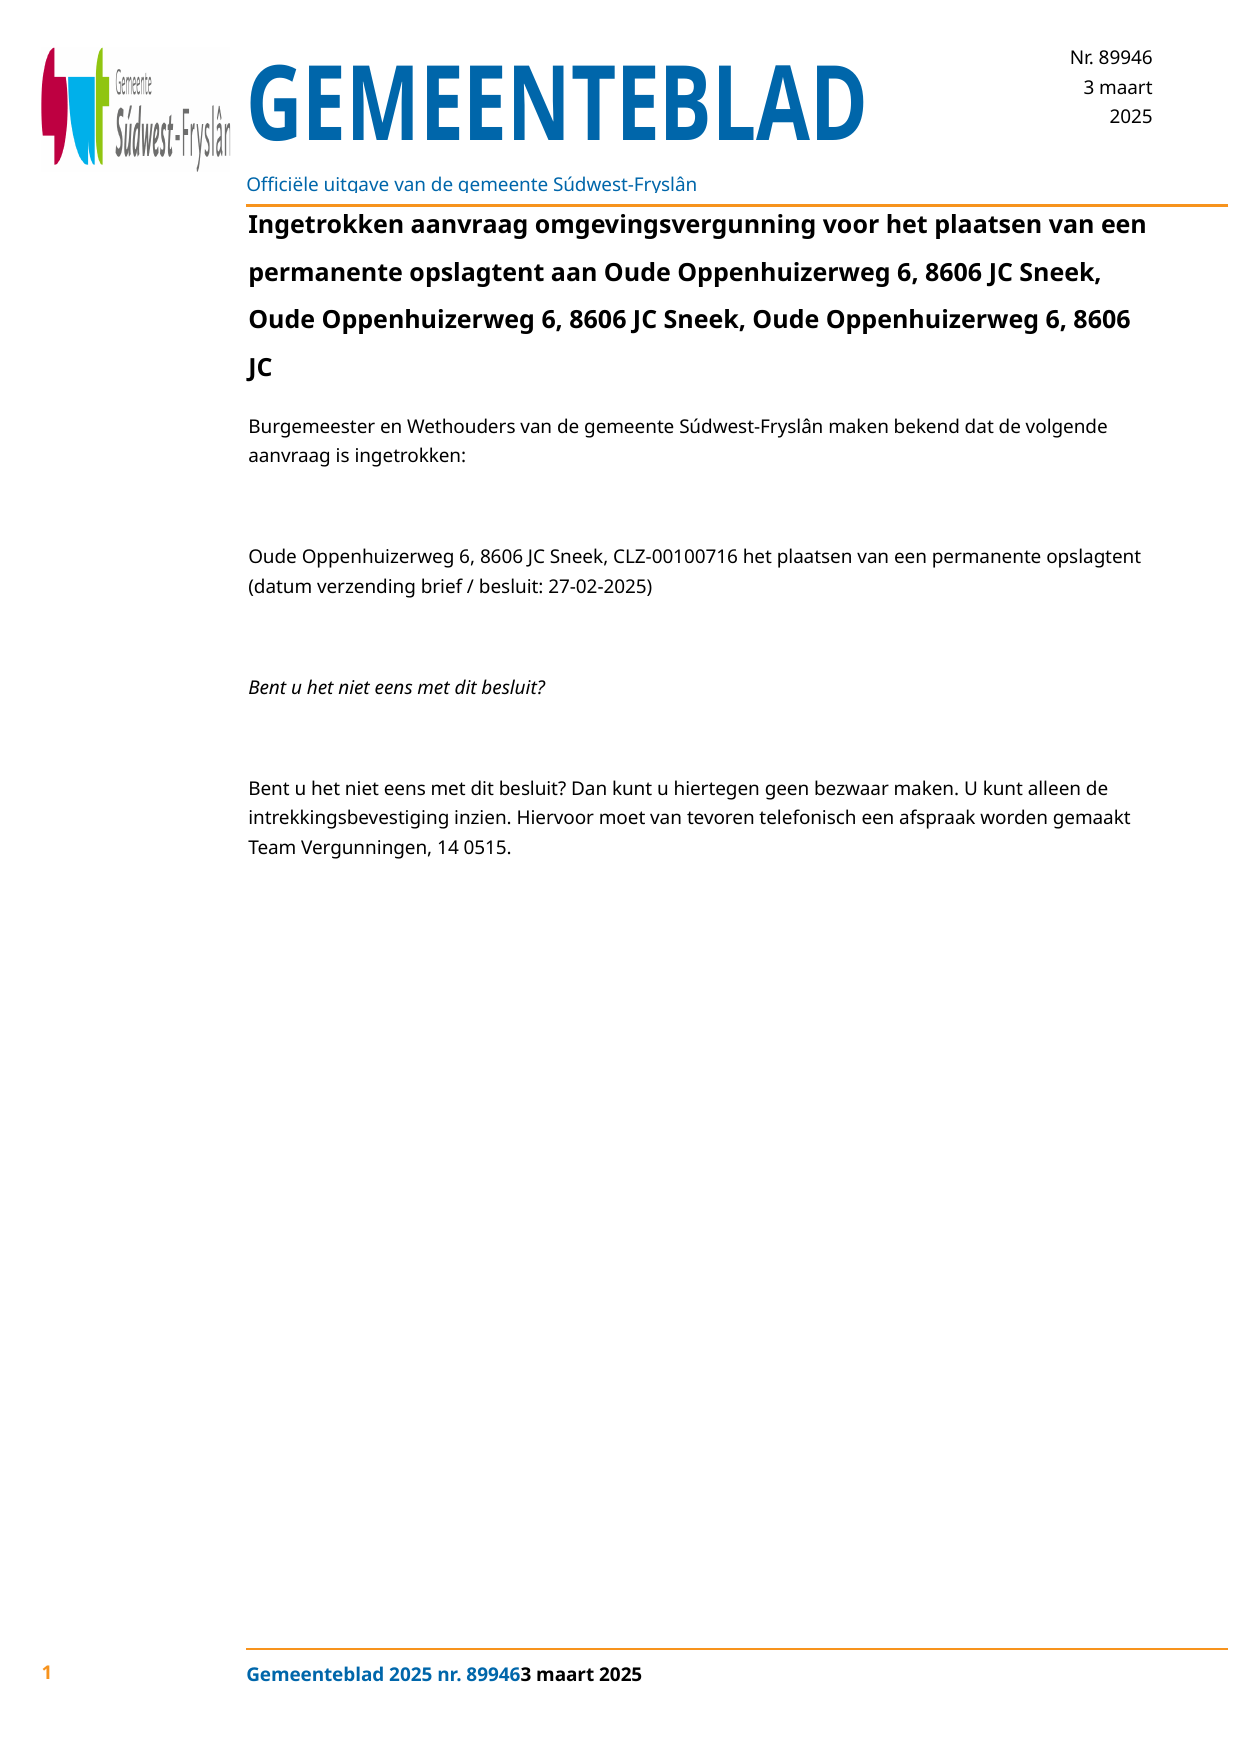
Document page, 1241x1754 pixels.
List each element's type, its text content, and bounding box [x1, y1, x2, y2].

text Bent u het niet eens met dit besluit? [248, 674, 1152, 700]
text Ingetrokken aanvraag omgevingsvergunning voor het plaatsen van een permanente opslagtent aan Oude Oppenhuizerweg 6, 8606 JC Sneek, Oude Oppenhuizerweg 6, 8606 JC Sneek, Oude Oppenhuizerweg 6, 8606 JC [248, 207, 1152, 384]
text Oude Oppenhuizerweg 6, 8606 JC Sneek, CLZ-00100716 het plaatsen van een permanente opslagtent (datum verzending brief / besluit: 27-02-2025) [248, 543, 1152, 599]
text Burgemeester en Wethouders van de gemeente Súdwest-Fryslân maken bekend dat de volgende aanvraag is ingetrokken: [248, 413, 1152, 468]
text Bent u het niet eens met dit besluit? Dan kunt u hiertegen geen bezwaar maken. U kunt alleen de intrekkingsbevestiging inzien. Hiervoor moet van tevoren telefonisch een afspraak worden gemaakt Team Vergunningen, 14 0515. [248, 775, 1152, 860]
picture [41, 47, 231, 172]
